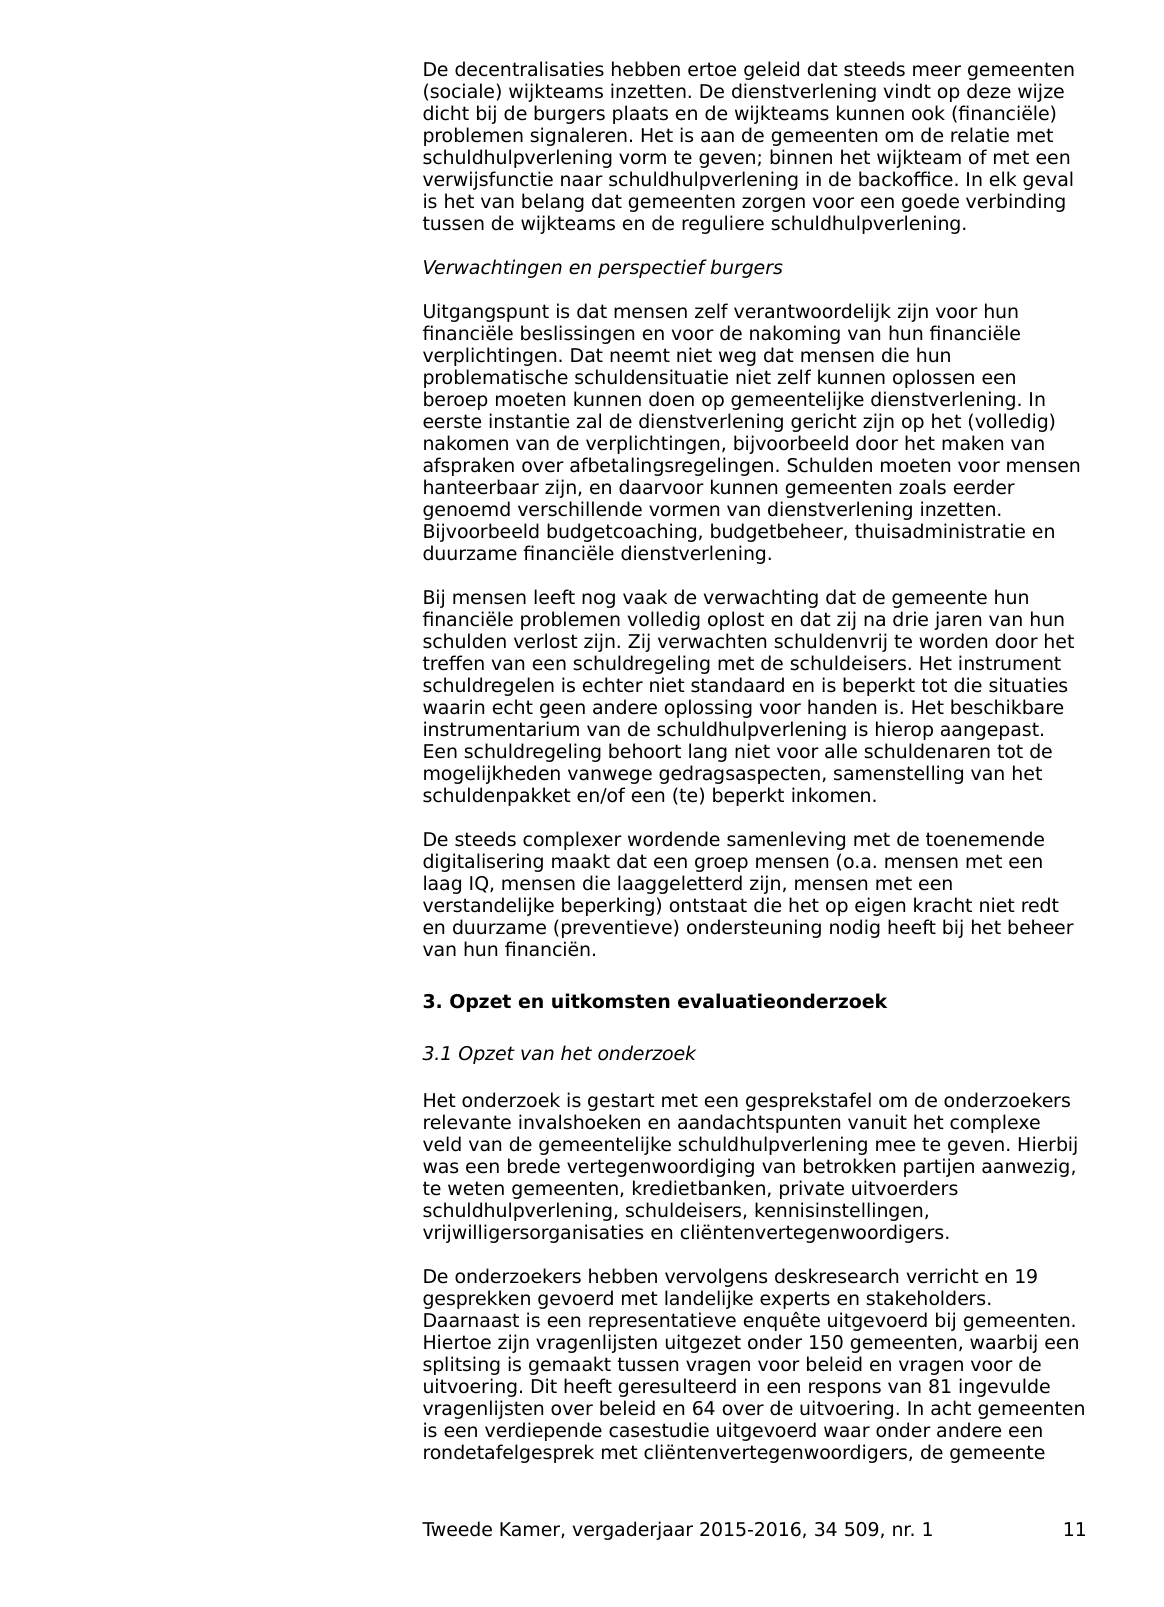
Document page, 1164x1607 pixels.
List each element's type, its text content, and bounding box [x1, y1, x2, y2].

subtitle 3.1 Opzet van het onderzoek [422, 1043, 1087, 1065]
subtitle Verwachtingen en perspectief burgers [422, 257, 1087, 279]
subtitle 3. Opzet en uitkomsten evaluatieonderzoek [422, 991, 1087, 1013]
text De decentralisaties hebben ertoe geleid dat steeds meer gemeenten (sociale) wijkteams inzetten. De dienstverlening vindt op deze wijze dicht bij de burgers plaats en de wijkteams kunnen ook (financiële) problemen signaleren. Het is aan de gemeenten om de relatie met schuldhulpverlening vorm te geven; binnen het wijkteam of met een verwijsfunctie naar schuldhulpverlening in de backoffice. In elk geval is het van belang dat gemeenten zorgen voor een goede verbinding tussen de wijkteams en de reguliere schuldhulpverlening. [422, 59, 1087, 235]
text Uitgangspunt is dat mensen zelf verantwoordelijk zijn voor hun financiële beslissingen en voor de nakoming van hun financiële verplichtingen. Dat neemt niet weg dat mensen die hun problematische schuldensituatie niet zelf kunnen oplossen een beroep moeten kunnen doen op gemeentelijke dienstverlening. In eerste instantie zal de dienstverlening gericht zijn op het (volledig) nakomen van de verplichtingen, bijvoorbeeld door het maken van afspraken over afbetalingsregelingen. Schulden moeten voor mensen hanteerbaar zijn, en daarvoor kunnen gemeenten zoals eerder genoemd verschillende vormen van dienstverlening inzetten. Bijvoorbeeld budgetcoaching, budgetbeheer, thuisadministratie en duurzame financiële dienstverlening. [422, 301, 1087, 565]
text Bij mensen leeft nog vaak de verwachting dat de gemeente hun financiële problemen volledig oplost en dat zij na drie jaren van hun schulden verlost zijn. Zij verwachten schuldenvrij te worden door het treffen van een schuldregeling met de schuldeisers. Het instrument schuldregelen is echter niet standaard en is beperkt tot die situaties waarin echt geen andere oplossing voor handen is. Het beschikbare instrumentarium van de schuldhulpverlening is hierop aangepast. Een schuldregeling behoort lang niet voor alle schuldenaren tot de mogelijkheden vanwege gedragsaspecten, samenstelling van het schuldenpakket en/of een (te) beperkt inkomen. [422, 587, 1087, 807]
text De onderzoekers hebben vervolgens deskresearch verricht en 19 gesprekken gevoerd met landelijke experts en stakeholders. Daarnaast is een representatieve enquête uitgevoerd bij gemeenten. Hiertoe zijn vragenlijsten uitgezet onder 150 gemeenten, waarbij een splitsing is gemaakt tussen vragen voor beleid en vragen voor de uitvoering. Dit heeft geresulteerd in een respons van 81 ingevulde vragenlijsten over beleid en 64 over de uitvoering. In acht gemeenten is een verdiepende casestudie uitgevoerd waar onder andere een rondetafelgesprek met cliëntenvertegenwoordigers, de gemeente [422, 1266, 1087, 1464]
text De steeds complexer wordende samenleving met de toenemende digitalisering maakt dat een groep mensen (o.a. mensen met een laag IQ, mensen die laaggeletterd zijn, mensen met een verstandelijke beperking) ontstaat die het op eigen kracht niet redt en duurzame (preventieve) ondersteuning nodig heeft bij het beheer van hun financiën. [422, 829, 1087, 961]
text Het onderzoek is gestart met een gesprekstafel om de onderzoekers relevante invalshoeken en aandachtspunten vanuit het complexe veld van de gemeentelijke schuldhulpverlening mee te geven. Hierbij was een brede vertegenwoordiging van betrokken partijen aanwezig, te weten gemeenten, kredietbanken, private uitvoerders schuldhulpverlening, schuldeisers, kennisinstellingen, vrijwilligersorganisaties en cliëntenvertegenwoordigers. [422, 1090, 1087, 1244]
